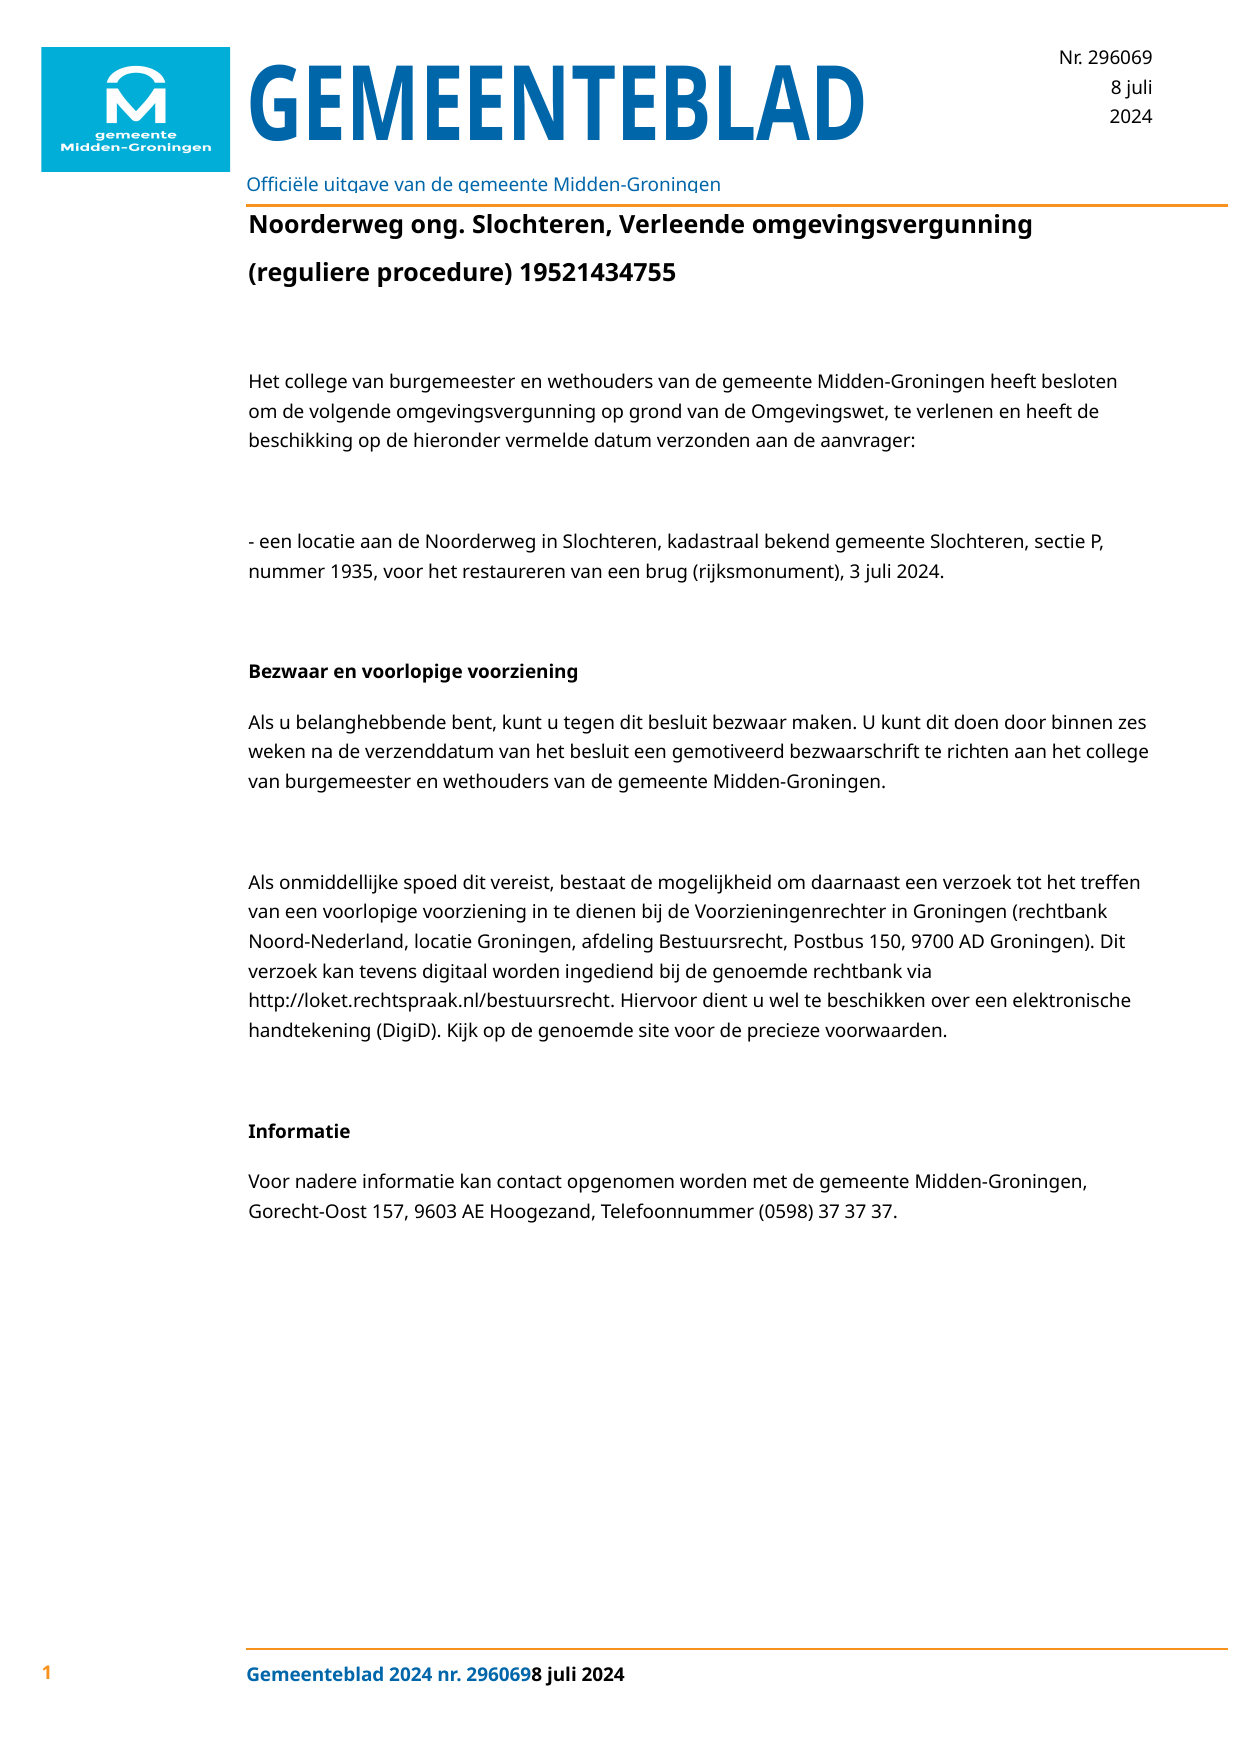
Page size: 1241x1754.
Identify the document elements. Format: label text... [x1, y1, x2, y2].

text Als u belanghebbende bent, kunt u tegen dit besluit bezwaar maken. U kunt dit doen door binnen zes weken na de verzenddatum van het besluit een gemotiveerd bezwaarschrift te richten aan het college van burgemeester en wethouders van de gemeente Midden-Groningen. [248, 709, 1152, 794]
text Bezwaar en voorlopige voorziening [248, 659, 1152, 684]
text Informatie [248, 1118, 1152, 1144]
text Noorderweg ong. Slochteren, Verleende omgevingsvergunning (reguliere procedure) 19521434755 [248, 207, 1152, 288]
text Als onmiddellijke spoed dit vereist, bestaat de mogelijkheid om daarnaast een verzoek tot het treffen van een voorlopige voorziening in te dienen bij de Voorzieningenrechter in Groningen (rechtbank Noord-Nederland, locatie Groningen, afdeling Bestuursrecht, Postbus 150, 9700 AD Groningen). Dit verzoek kan tevens digitaal worden ingediend bij de genoemde rechtbank via http://loket.rechtspraak.nl/bestuursrecht. Hiervoor dient u wel te beschikken over een elektronische handtekening (DigiD). Kijk op de genoemde site voor de precieze voorwaarden. [248, 869, 1152, 1043]
text Voor nadere informatie kan contact opgenomen worden met de gemeente Midden-Groningen, Gorecht-Oost 157, 9603 AE Hoogezand, Telefoonnummer (0598) 37 37 37. [248, 1168, 1152, 1224]
picture [108, 66, 164, 82]
text Het college van burgemeester en wethouders van de gemeente Midden-Groningen heeft besloten om de volgende omgevingsvergunning op grond van de Omgevingswet, te verlenen en heeft de beschikking op de hieronder vermelde datum verzonden aan de aanvrager: [248, 368, 1152, 453]
picture [184, 146, 190, 153]
text - een locatie aan de Noorderweg in Slochteren, kadastraal bekend gemeente Slochteren, sectie P, nummer 1935, voor het restaureren van een brug (rijksmonument), 3 juli 2024. [248, 528, 1152, 584]
picture [107, 89, 165, 122]
